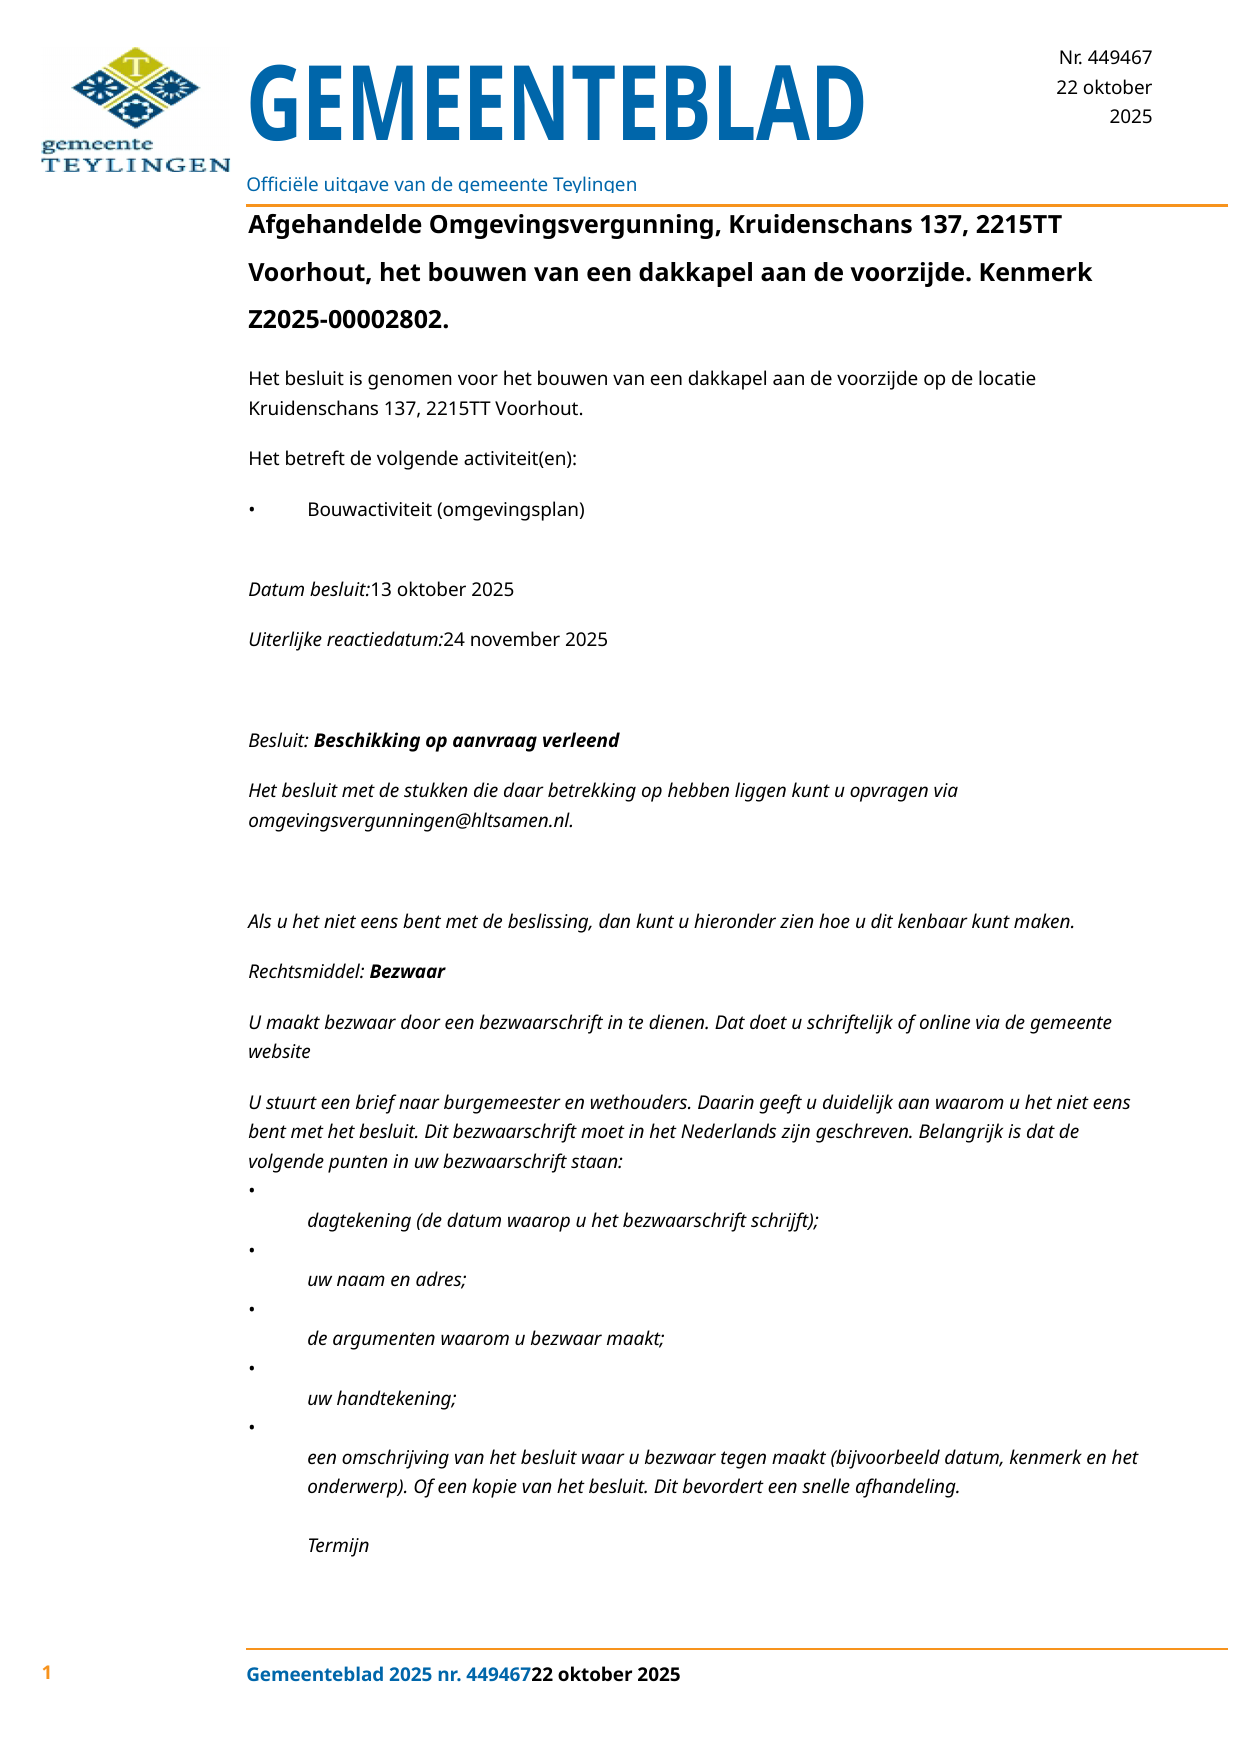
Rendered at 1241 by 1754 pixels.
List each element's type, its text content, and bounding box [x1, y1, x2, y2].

text Als u het niet eens bent met de beslissing, dan kunt u hieronder zien hoe u dit kenbaar kunt maken. [248, 908, 1152, 934]
text Datum besluit:13 oktober 2025 [248, 576, 1152, 602]
text Uiterlijke reactiedatum:24 november 2025 [248, 626, 1152, 652]
list Bouwactiviteit (omgevingsplan) [248, 496, 1152, 522]
text Het betreft de volgende activiteit(en): [248, 446, 1152, 471]
text Rechtsmiddel: Bezwaar [248, 958, 1152, 984]
list Termijn [248, 1533, 1152, 1558]
text Afgehandelde Omgevingsvergunning, Kruidenschans 137, 2215TT Voorhout, het bouwen van een dakkapel aan de voorzijde. Kenmerk Z2025-00002802. [248, 207, 1152, 336]
picture [41, 47, 231, 172]
text U stuurt een brief naar burgemeester en wethouders. Daarin geeft u duidelijk aan waarom u het niet eens bent met het besluit. Dit bezwaarschrift moet in het Nederlands zijn geschreven. Belangrijk is dat de volgende punten in uw bezwaarschrift staan: [248, 1089, 1152, 1174]
text Het besluit met de stukken die daar betrekking op hebben liggen kunt u opvragen via omgevingsvergunningen@hltsamen.nl. [248, 778, 1152, 833]
text Het besluit is genomen voor het bouwen van een dakkapel aan de voorzijde op de locatie Kruidenschans 137, 2215TT Voorhout. [248, 366, 1152, 421]
text Besluit: Beschikking op aanvraag verleend [248, 727, 1152, 753]
list de argumenten waarom u bezwaar maakt; [248, 1326, 1152, 1351]
list dagtekening (de datum waarop u het bezwaarschrift schrijft); [248, 1207, 1152, 1233]
list uw naam en adres; [248, 1266, 1152, 1292]
list uw handtekening; [248, 1385, 1152, 1410]
text U maakt bezwaar door een bezwaarschrift in te dienen. Dat doet u schriftelijk of online via de gemeente website [248, 1009, 1152, 1064]
list een omschrijving van het besluit waar u bezwaar tegen maakt (bijvoorbeeld datum, kenmerk en het onderwerp). Of een kopie van het besluit. Dit bevordert een snelle afhandeling. [248, 1444, 1152, 1499]
